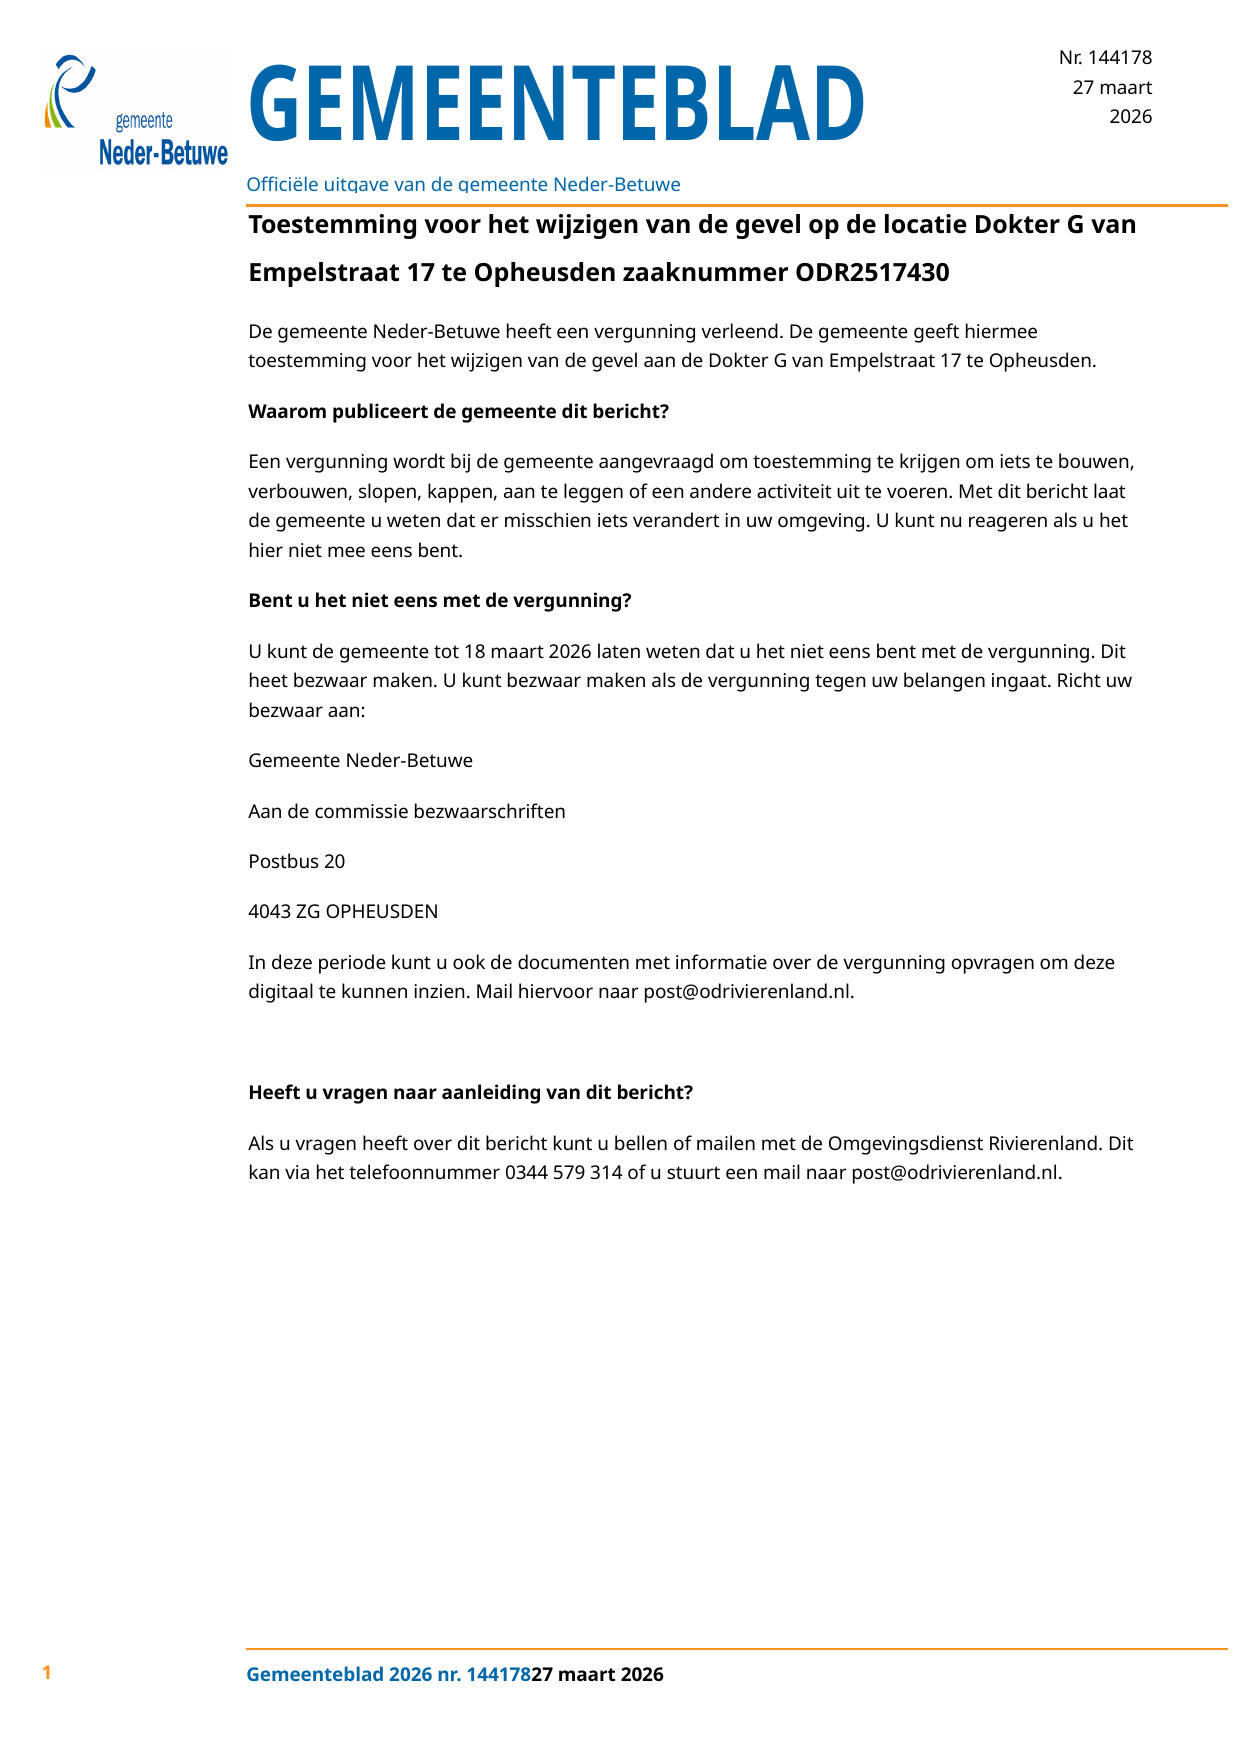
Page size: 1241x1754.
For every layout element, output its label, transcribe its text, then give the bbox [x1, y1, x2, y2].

text Een vergunning wordt bij de gemeente aangevraagd om toestemming te krijgen om iets te bouwen, verbouwen, slopen, kappen, aan te leggen of een andere activiteit uit te voeren. Met dit bericht laat de gemeente u weten dat er misschien iets verandert in uw omgeving. U kunt nu reageren als u het hier niet mee eens bent. [248, 448, 1152, 563]
text In deze periode kunt u ook de documenten met informatie over de vergunning opvragen om deze digitaal te kunnen inzien. Mail hiervoor naar post@odrivierenland.nl. [248, 949, 1152, 1004]
text U kunt de gemeente tot 18 maart 2026 laten weten dat u het niet eens bent met de vergunning. Dit heet bezwaar maken. U kunt bezwaar maken als de vergunning tegen uw belangen ingaat. Richt uw bezwaar aan: [248, 638, 1152, 723]
text Heeft u vragen naar aanleiding van dit bericht? [248, 1079, 1152, 1105]
text Postbus 20 [248, 848, 1152, 874]
text Waarom publiceert de gemeente dit bericht? [248, 398, 1152, 424]
text Aan de commissie bezwaarschriften [248, 798, 1152, 824]
text De gemeente Neder-Betuwe heeft een vergunning verleend. De gemeente geeft hiermee toestemming voor het wijzigen van de gevel aan de Dokter G van Empelstraat 17 te Opheusden. [248, 318, 1152, 373]
text Als u vragen heeft over dit bericht kunt u bellen of mailen met de Omgevingsdienst Rivierenland. Dit kan via het telefoonnummer 0344 579 314 of u stuurt een mail naar post@odrivierenland.nl. [248, 1130, 1152, 1185]
text Toestemming voor het wijzigen van de gevel op de locatie Dokter G van Empelstraat 17 te Opheusden zaaknummer ODR2517430 [248, 207, 1152, 288]
text Bent u het niet eens met de vergunning? [248, 587, 1152, 613]
text 4043 ZG OPHEUSDEN [248, 899, 1152, 924]
text Gemeente Neder-Betuwe [248, 747, 1152, 773]
picture [41, 47, 231, 172]
